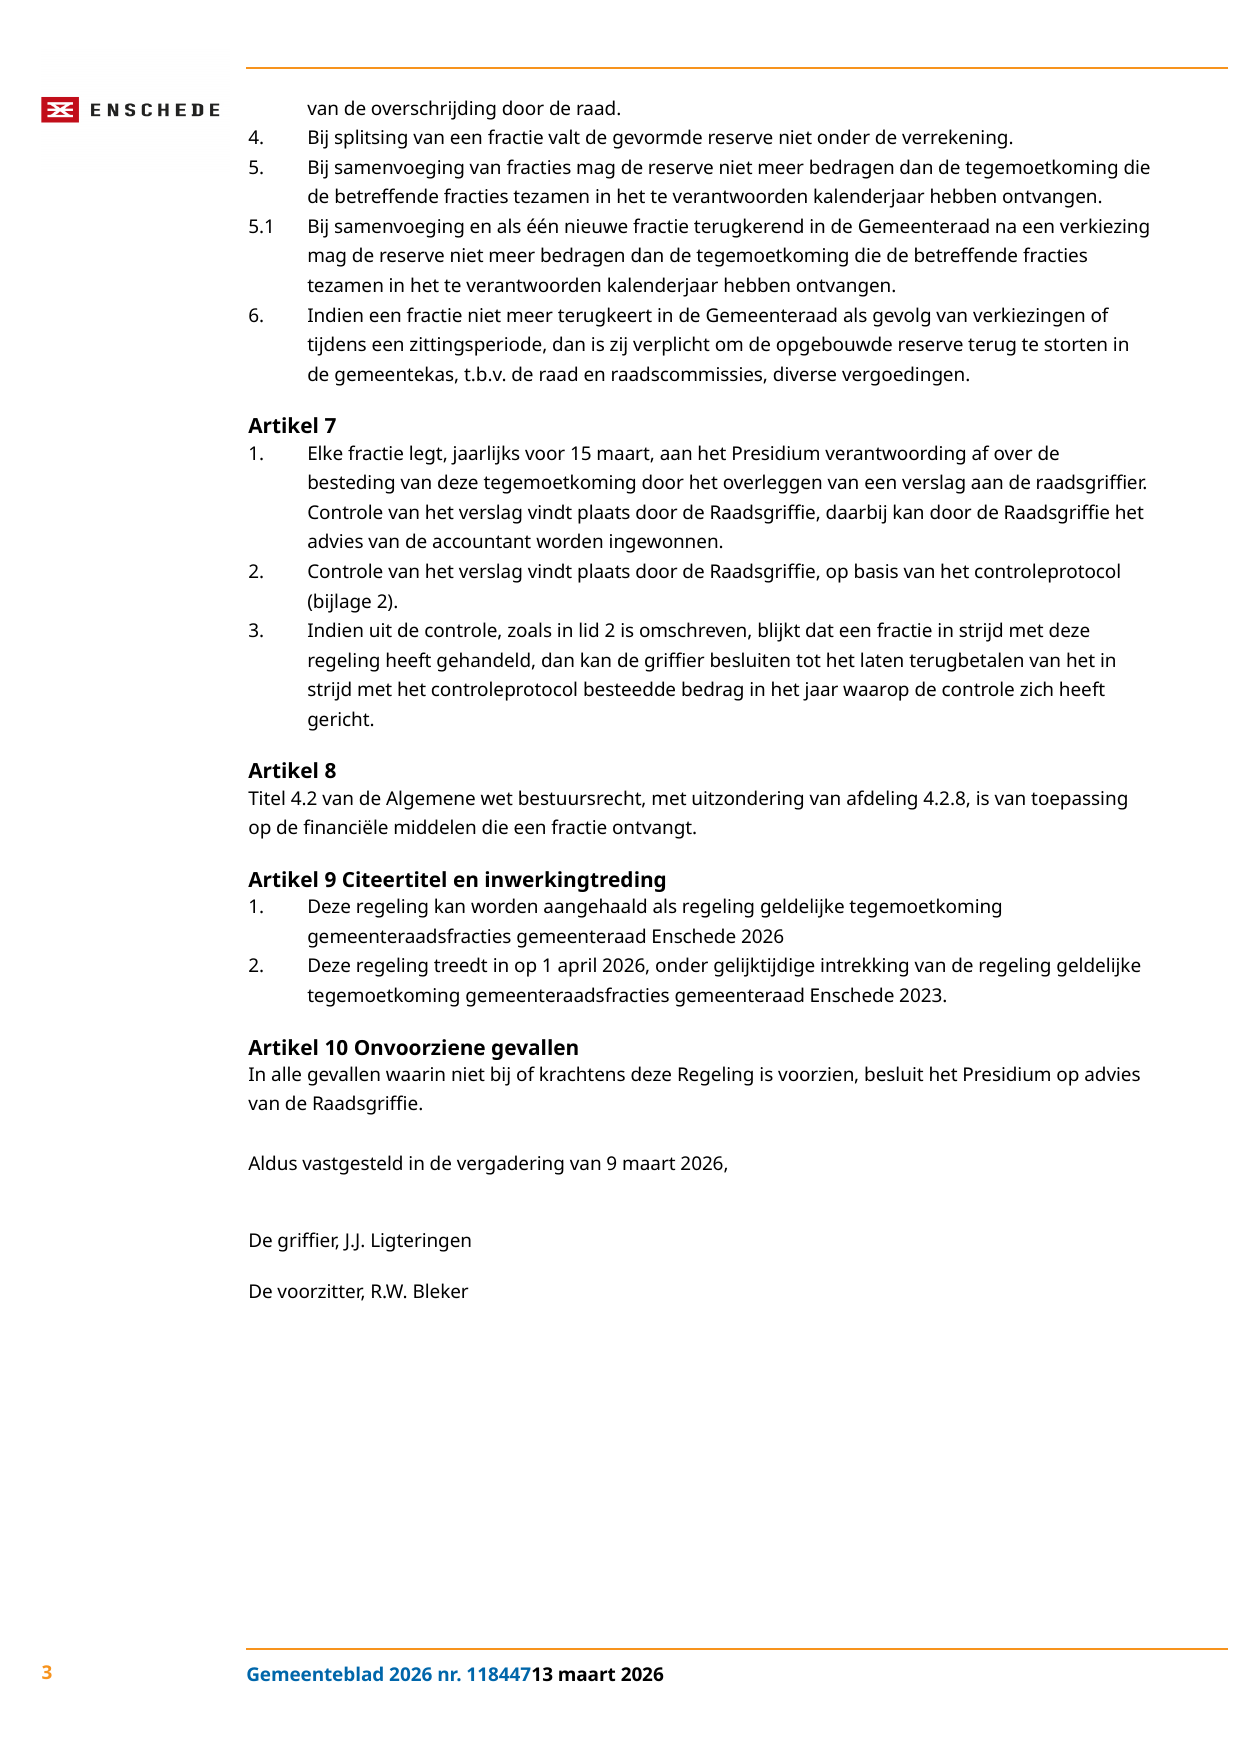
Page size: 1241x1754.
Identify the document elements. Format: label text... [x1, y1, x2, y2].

list Bij samenvoeging van fracties mag de reserve niet meer bedragen dan de tegemoetkoming die de betreffende fracties tezamen in het te verantwoorden kalenderjaar hebben ontvangen. [248, 154, 1152, 209]
list van de overschrijding door de raad. [248, 95, 1152, 121]
text Artikel 8 [248, 757, 1152, 785]
picture [41, 47, 231, 172]
list Bij splitsing van een fractie valt de gevormde reserve niet onder de verrekening. [248, 124, 1152, 150]
text Aldus vastgesteld in de vergadering van 9 maart 2026, [248, 1150, 1152, 1176]
text De voorzitter, R.W. Bleker [248, 1278, 1152, 1304]
list Elke fractie legt, jaarlijks voor 15 maart, aan het Presidium verantwoording af over de besteding van deze tegemoetkoming door het overleggen van een verslag aan de raadsgriffier. Controle van het verslag vindt plaats door de Raadsgriffie, daarbij kan door de Raadsgriffie het advies van de accountant worden ingewonnen. [248, 440, 1152, 554]
list Indien een fractie niet meer terugkeert in de Gemeenteraad als gevolg van verkiezingen of tijdens een zittingsperiode, dan is zij verplicht om de opgebouwde reserve terug te storten in de gemeentekas, t.b.v. de raad en raadscommissies, diverse vergoedingen. [248, 302, 1152, 387]
list Indien uit de controle, zoals in lid 2 is omschreven, blijkt dat een fractie in strijd met deze regeling heeft gehandeld, dan kan de griffier besluiten tot het laten terugbetalen van het in strijd met het controleprotocol besteedde bedrag in het jaar waarop de controle zich heeft gericht. [248, 617, 1152, 732]
list Deze regeling kan worden aangehaald als regeling geldelijke tegemoetkoming gemeenteraadsfracties gemeenteraad Enschede 2026 [248, 893, 1152, 949]
text Artikel 10 Onvoorziene gevallen [248, 1033, 1152, 1061]
text Artikel 7 [248, 411, 1152, 440]
text Titel 4.2 van de Algemene wet bestuursrecht, met uitzondering van afdeling 4.2.8, is van toepassing op de financiële middelen die een fractie ontvangt. [248, 785, 1152, 840]
text Artikel 9 Citeertitel en inwerkingtreding [248, 865, 1152, 893]
list Controle van het verslag vindt plaats door de Raadsgriffie, op basis van het controleprotocol (bijlage 2). [248, 558, 1152, 613]
list Deze regeling treedt in op 1 april 2026, onder gelijktijdige intrekking van de regeling geldelijke tegemoetkoming gemeenteraadsfracties gemeenteraad Enschede 2023. [248, 953, 1152, 1008]
text In alle gevallen waarin niet bij of krachtens deze Regeling is voorzien, besluit het Presidium op advies van de Raadsgriffie. [248, 1061, 1152, 1116]
list Bij samenvoeging en als één nieuwe fractie terugkerend in de Gemeenteraad na een verkiezing mag de reserve niet meer bedragen dan de tegemoetkoming die de betreffende fracties tezamen in het te verantwoorden kalenderjaar hebben ontvangen. [248, 213, 1152, 298]
text De griffier, J.J. Ligteringen [248, 1227, 1152, 1253]
